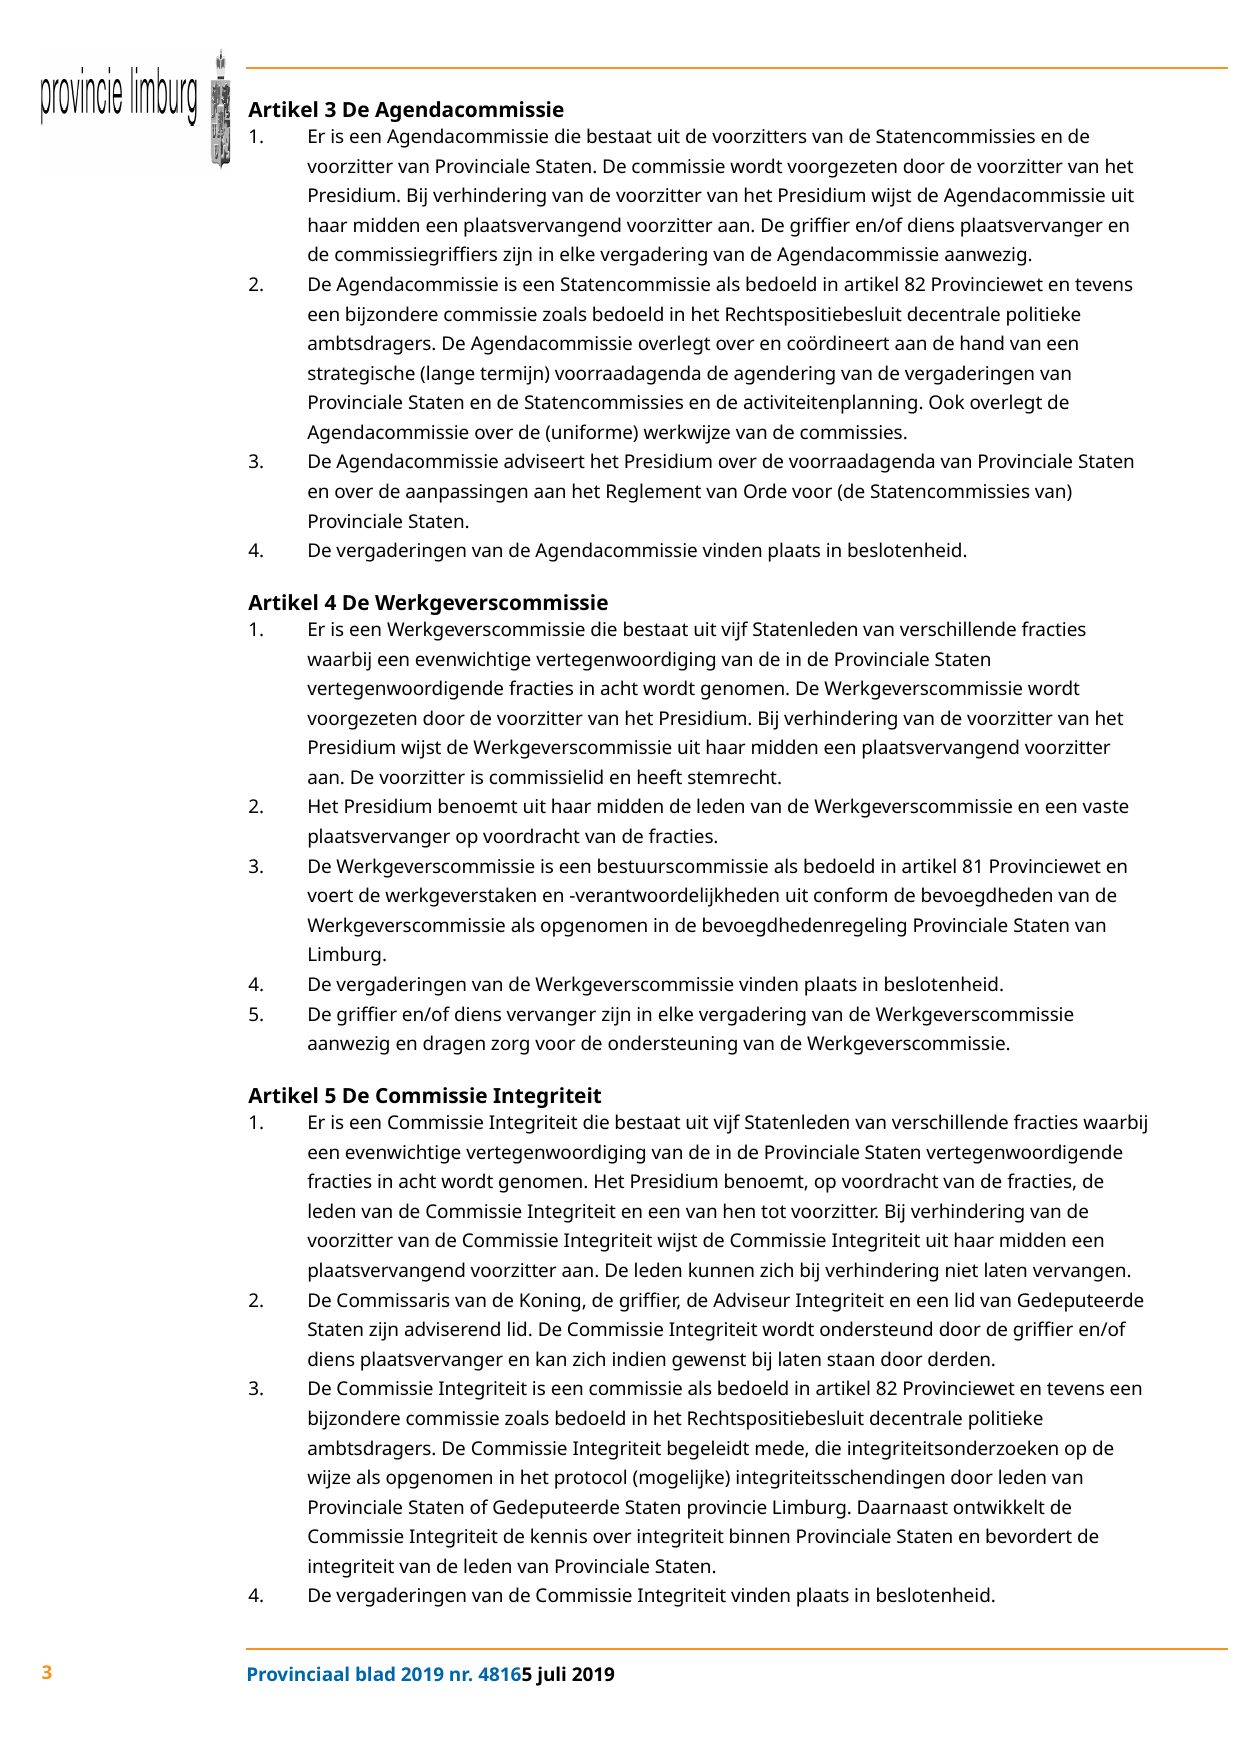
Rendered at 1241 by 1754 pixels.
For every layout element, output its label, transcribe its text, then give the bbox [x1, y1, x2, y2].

list De vergaderingen van de Commissie Integriteit vinden plaats in beslotenheid. [248, 1583, 1152, 1608]
list De vergaderingen van de Agendacommissie vinden plaats in beslotenheid. [248, 537, 1152, 563]
list Er is een Commissie Integriteit die bestaat uit vijf Statenleden van verschillende fracties waarbij een evenwichtige vertegenwoordiging van de in de Provinciale Staten vertegenwoordigende fracties in acht wordt genomen. Het Presidium benoemt, op voordracht van de fracties, de leden van de Commissie Integriteit en een van hen tot voorzitter. Bij verhindering van de voorzitter van de Commissie Integriteit wijst de Commissie Integriteit uit haar midden een plaatsvervangend voorzitter aan. De leden kunnen zich bij verhindering niet laten vervangen. [248, 1109, 1152, 1283]
list De Werkgeverscommissie is een bestuurscommissie als bedoeld in artikel 81 Provinciewet en voert de werkgeverstaken en -verantwoordelijkheden uit conform de bevoegdheden van de Werkgeverscommissie als opgenomen in de bevoegdhedenregeling Provinciale Staten van Limburg. [248, 853, 1152, 967]
text Artikel 5 De Commissie Integriteit [248, 1081, 1152, 1109]
list De griffier en/of diens vervanger zijn in elke vergadering van de Werkgeverscommissie aanwezig en dragen zorg voor de ondersteuning van de Werkgeverscommissie. [248, 1001, 1152, 1056]
picture [41, 47, 231, 172]
list Het Presidium benoemt uit haar midden de leden van de Werkgeverscommissie en een vaste plaatsvervanger op voordracht van de fracties. [248, 794, 1152, 849]
list Er is een Werkgeverscommissie die bestaat uit vijf Statenleden van verschillende fracties waarbij een evenwichtige vertegenwoordiging van de in de Provinciale Staten vertegenwoordigende fracties in acht wordt genomen. De Werkgeverscommissie wordt voorgezeten door de voorzitter van het Presidium. Bij verhindering van de voorzitter van het Presidium wijst de Werkgeverscommissie uit haar midden een plaatsvervangend voorzitter aan. De voorzitter is commissielid en heeft stemrecht. [248, 616, 1152, 790]
list Er is een Agendacommissie die bestaat uit de voorzitters van de Statencommissies en de voorzitter van Provinciale Staten. De commissie wordt voorgezeten door de voorzitter van het Presidium. Bij verhindering van de voorzitter van het Presidium wijst de Agendacommissie uit haar midden een plaatsvervangend voorzitter aan. De griffier en/of diens plaatsvervanger en de commissiegriffiers zijn in elke vergadering van de Agendacommissie aanwezig. [248, 123, 1152, 267]
list De Agendacommissie is een Statencommissie als bedoeld in artikel 82 Provinciewet en tevens een bijzondere commissie zoals bedoeld in het Rechtspositiebesluit decentrale politieke ambtsdragers. De Agendacommissie overlegt over en coördineert aan de hand van een strategische (lange termijn) voorraadagenda de agendering van de vergaderingen van Provinciale Staten en de Statencommissies en de activiteitenplanning. Ook overlegt de Agendacommissie over de (uniforme) werkwijze van de commissies. [248, 271, 1152, 445]
list De Commissie Integriteit is een commissie als bedoeld in artikel 82 Provinciewet en tevens een bijzondere commissie zoals bedoeld in het Rechtspositiebesluit decentrale politieke ambtsdragers. De Commissie Integriteit begeleidt mede, die integriteitsonderzoeken op de wijze als opgenomen in het protocol (mogelijke) integriteitsschendingen door leden van Provinciale Staten of Gedeputeerde Staten provincie Limburg. Daarnaast ontwikkelt de Commissie Integriteit de kennis over integriteit binnen Provinciale Staten en bevordert de integriteit van de leden van Provinciale Staten. [248, 1376, 1152, 1579]
list De Commissaris van de Koning, de griffier, de Adviseur Integriteit en een lid van Gedeputeerde Staten zijn adviserend lid. De Commissie Integriteit wordt ondersteund door de griffier en/of diens plaatsvervanger en kan zich indien gewenst bij laten staan door derden. [248, 1287, 1152, 1372]
list De vergaderingen van de Werkgeverscommissie vinden plaats in beslotenheid. [248, 971, 1152, 997]
list De Agendacommissie adviseert het Presidium over de voorraadagenda van Provinciale Staten en over de aanpassingen aan het Reglement van Orde voor (de Statencommissies van) Provinciale Staten. [248, 449, 1152, 533]
text Artikel 4 De Werkgeverscommissie [248, 588, 1152, 616]
text Artikel 3 De Agendacommissie [248, 95, 1152, 123]
